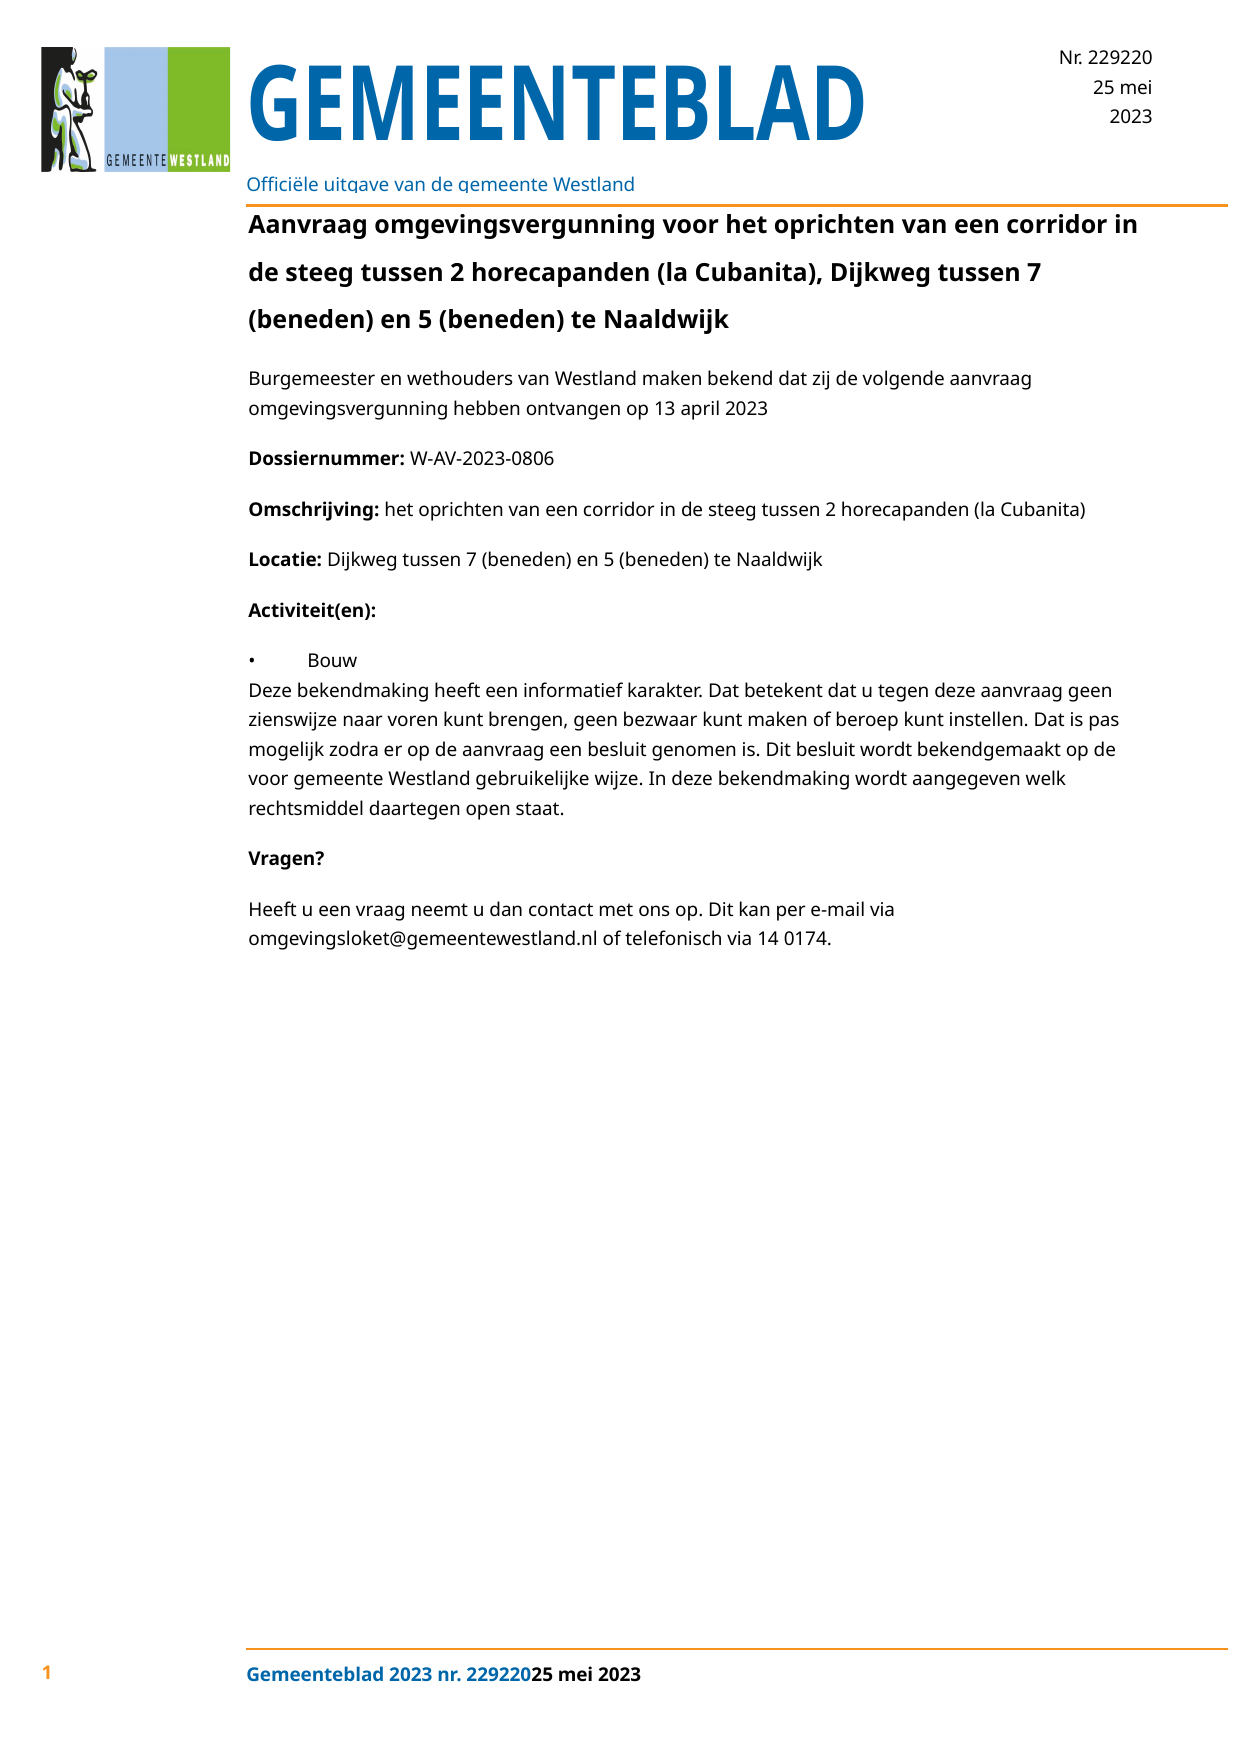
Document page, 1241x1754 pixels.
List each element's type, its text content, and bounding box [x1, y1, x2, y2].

picture [41, 47, 231, 172]
text Heeft u een vraag neemt u dan contact met ons op. Dit kan per e-mail via omgevingsloket@gemeentewestland.nl of telefonisch via 14 0174. [248, 896, 1152, 951]
text Dossiernummer: W-AV-2023-0806 [248, 446, 1152, 471]
text Omschrijving: het oprichten van een corridor in de steeg tussen 2 horecapanden (la Cubanita) [248, 496, 1152, 522]
text Activiteit(en): [248, 597, 1152, 622]
text Vragen? [248, 846, 1152, 871]
text Deze bekendmaking heeft een informatief karakter. Dat betekent dat u tegen deze aanvraag geen zienswijze naar voren kunt brengen, geen bezwaar kunt maken of beroep kunt instellen. Dat is pas mogelijk zodra er op de aanvraag een besluit genomen is. Dit besluit wordt bekendgemaakt op de voor gemeente Westland gebruikelijke wijze. In deze bekendmaking wordt aangegeven welk rechtsmiddel daartegen open staat. [248, 677, 1152, 821]
text Aanvraag omgevingsvergunning voor het oprichten van een corridor in de steeg tussen 2 horecapanden (la Cubanita), Dijkweg tussen 7 (beneden) en 5 (beneden) te Naaldwijk [248, 207, 1152, 336]
text Burgemeester en wethouders van Westland maken bekend dat zij de volgende aanvraag omgevingsvergunning hebben ontvangen op 13 april 2023 [248, 366, 1152, 421]
text Locatie: Dijkweg tussen 7 (beneden) en 5 (beneden) te Naaldwijk [248, 546, 1152, 572]
list Bouw [248, 647, 1152, 673]
